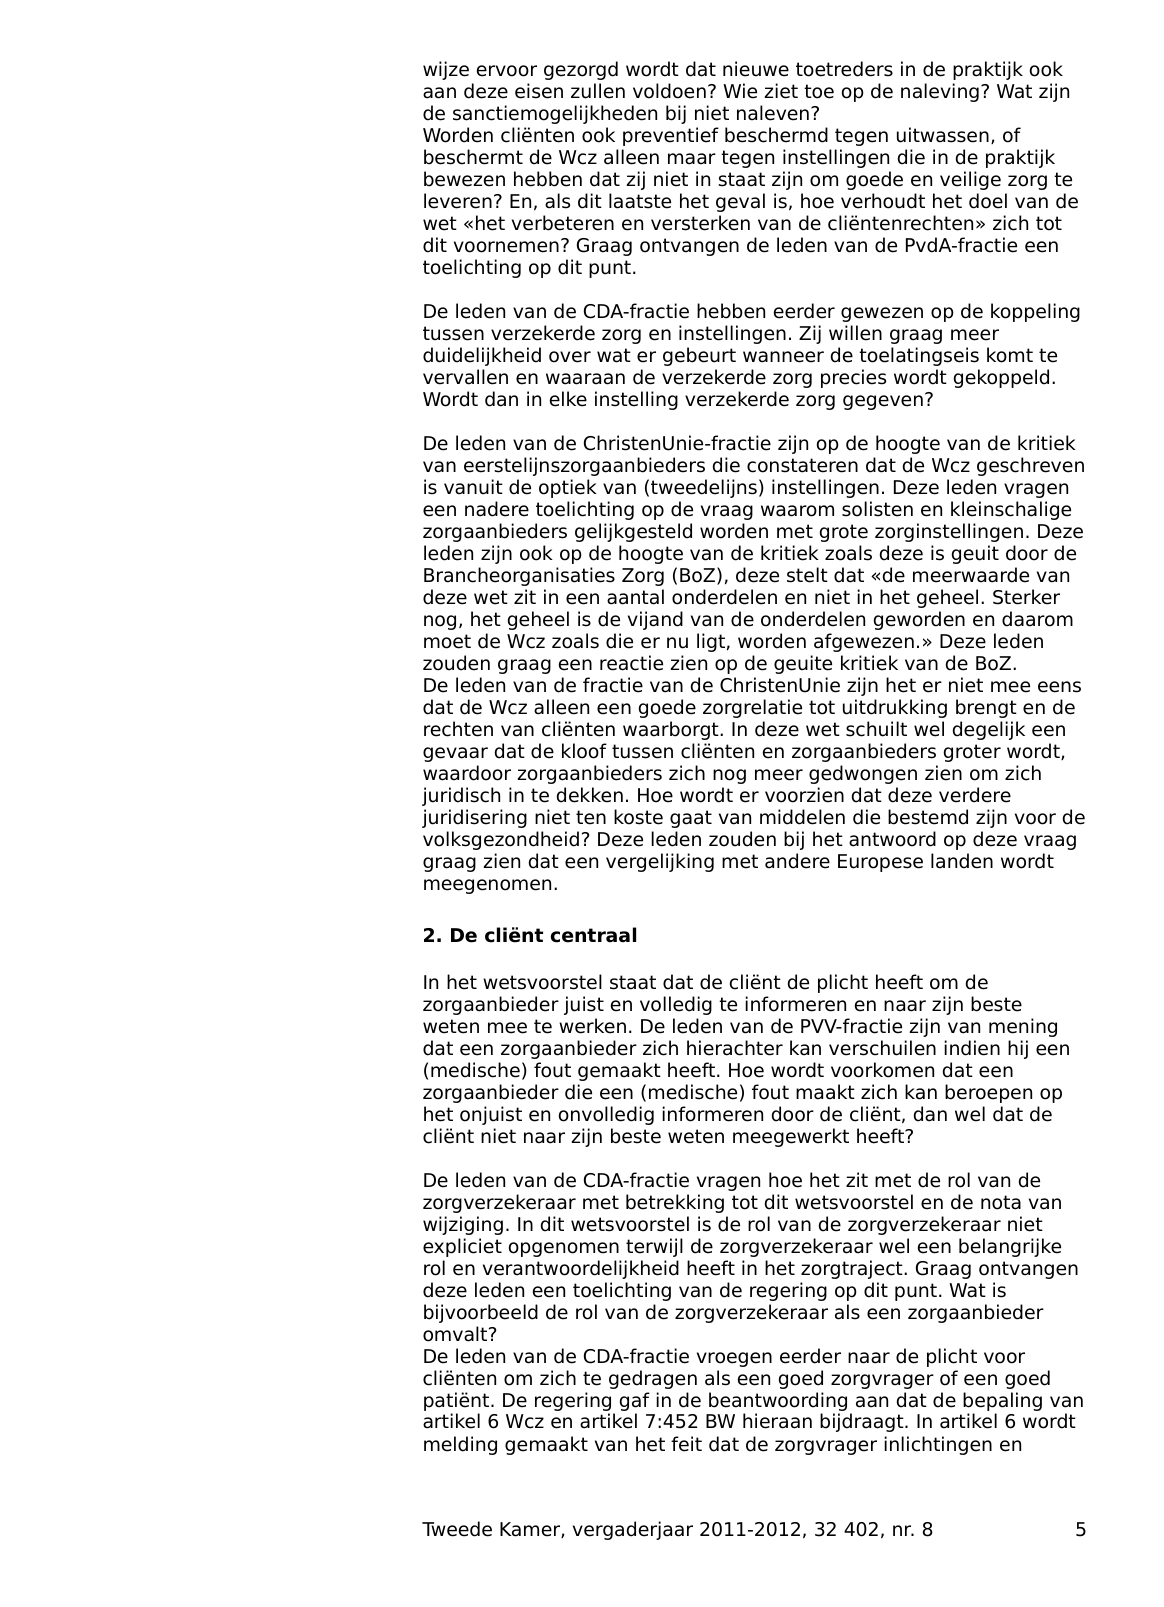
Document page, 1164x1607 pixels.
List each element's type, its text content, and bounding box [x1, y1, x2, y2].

text De leden van de ChristenUnie-fractie zijn op de hoogte van de kritiek van eerstelijnszorgaanbieders die constateren dat de Wcz geschreven is vanuit de optiek van (tweedelijns) instellingen. Deze leden vragen een nadere toelichting op de vraag waarom solisten en kleinschalige zorgaanbieders gelijkgesteld worden met grote zorginstellingen. Deze leden zijn ook op de hoogte van de kritiek zoals deze is geuit door de Brancheorganisaties Zorg (BoZ), deze stelt dat «de meerwaarde van deze wet zit in een aantal onderdelen en niet in het geheel. Sterker nog, het geheel is de vijand van de onderdelen geworden en daarom moet de Wcz zoals die er nu ligt, worden afgewezen.» Deze leden zouden graag een reactie zien op de geuite kritiek van de BoZ. [422, 433, 1087, 675]
text wijze ervoor gezorgd wordt dat nieuwe toetreders in de praktijk ook aan deze eisen zullen voldoen? Wie ziet toe op de naleving? Wat zijn de sanctiemogelijkheden bij niet naleven? [422, 59, 1087, 125]
text De leden van de CDA-fractie hebben eerder gewezen op de koppeling tussen verzekerde zorg en instellingen. Zij willen graag meer duidelijkheid over wat er gebeurt wanneer de toelatingseis komt te vervallen en waaraan de verzekerde zorg precies wordt gekoppeld. Wordt dan in elke instelling verzekerde zorg gegeven? [422, 301, 1087, 411]
text De leden van de fractie van de ChristenUnie zijn het er niet mee eens dat de Wcz alleen een goede zorgrelatie tot uitdrukking brengt en de rechten van cliënten waarborgt. In deze wet schuilt wel degelijk een gevaar dat de kloof tussen cliënten en zorgaanbieders groter wordt, waardoor zorgaanbieders zich nog meer gedwongen zien om zich juridisch in te dekken. Hoe wordt er voorzien dat deze verdere juridisering niet ten koste gaat van middelen die bestemd zijn voor de volksgezondheid? Deze leden zouden bij het antwoord op deze vraag graag zien dat een vergelijking met andere Europese landen wordt meegenomen. [422, 675, 1087, 895]
text In het wetsvoorstel staat dat de cliënt de plicht heeft om de zorgaanbieder juist en volledig te informeren en naar zijn beste weten mee te werken. De leden van de PVV-fractie zijn van mening dat een zorgaanbieder zich hierachter kan verschuilen indien hij een (medische) fout gemaakt heeft. Hoe wordt voorkomen dat een zorgaanbieder die een (medische) fout maakt zich kan beroepen op het onjuist en onvolledig informeren door de cliënt, dan wel dat de cliënt niet naar zijn beste weten meegewerkt heeft? [422, 972, 1087, 1147]
text De leden van de CDA-fractie vroegen eerder naar de plicht voor cliënten om zich te gedragen als een goed zorgvrager of een goed patiënt. De regering gaf in de beantwoording aan dat de bepaling van artikel 6 Wcz en artikel 7:452 BW hieraan bijdraagt. In artikel 6 wordt melding gemaakt van het feit dat de zorgvrager inlichtingen en [422, 1346, 1087, 1455]
text De leden van de CDA-fractie vragen hoe het zit met de rol van de zorgverzekeraar met betrekking tot dit wetsvoorstel en de nota van wijziging. In dit wetsvoorstel is de rol van de zorgverzekeraar niet expliciet opgenomen terwijl de zorgverzekeraar wel een belangrijke rol en verantwoordelijkheid heeft in het zorgtraject. Graag ontvangen deze leden een toelichting van de regering op dit punt. Wat is bijvoorbeeld de rol van de zorgverzekeraar als een zorgaanbieder omvalt? [422, 1170, 1087, 1346]
subtitle 2. De cliënt centraal [422, 925, 1087, 947]
text Worden cliënten ook preventief beschermd tegen uitwassen, of beschermt de Wcz alleen maar tegen instellingen die in de praktijk bewezen hebben dat zij niet in staat zijn om goede en veilige zorg te leveren? En, als dit laatste het geval is, hoe verhoudt het doel van de wet «het verbeteren en versterken van de cliëntenrechten» zich tot dit voornemen? Graag ontvangen de leden van de PvdA-fractie een toelichting op dit punt. [422, 125, 1087, 279]
